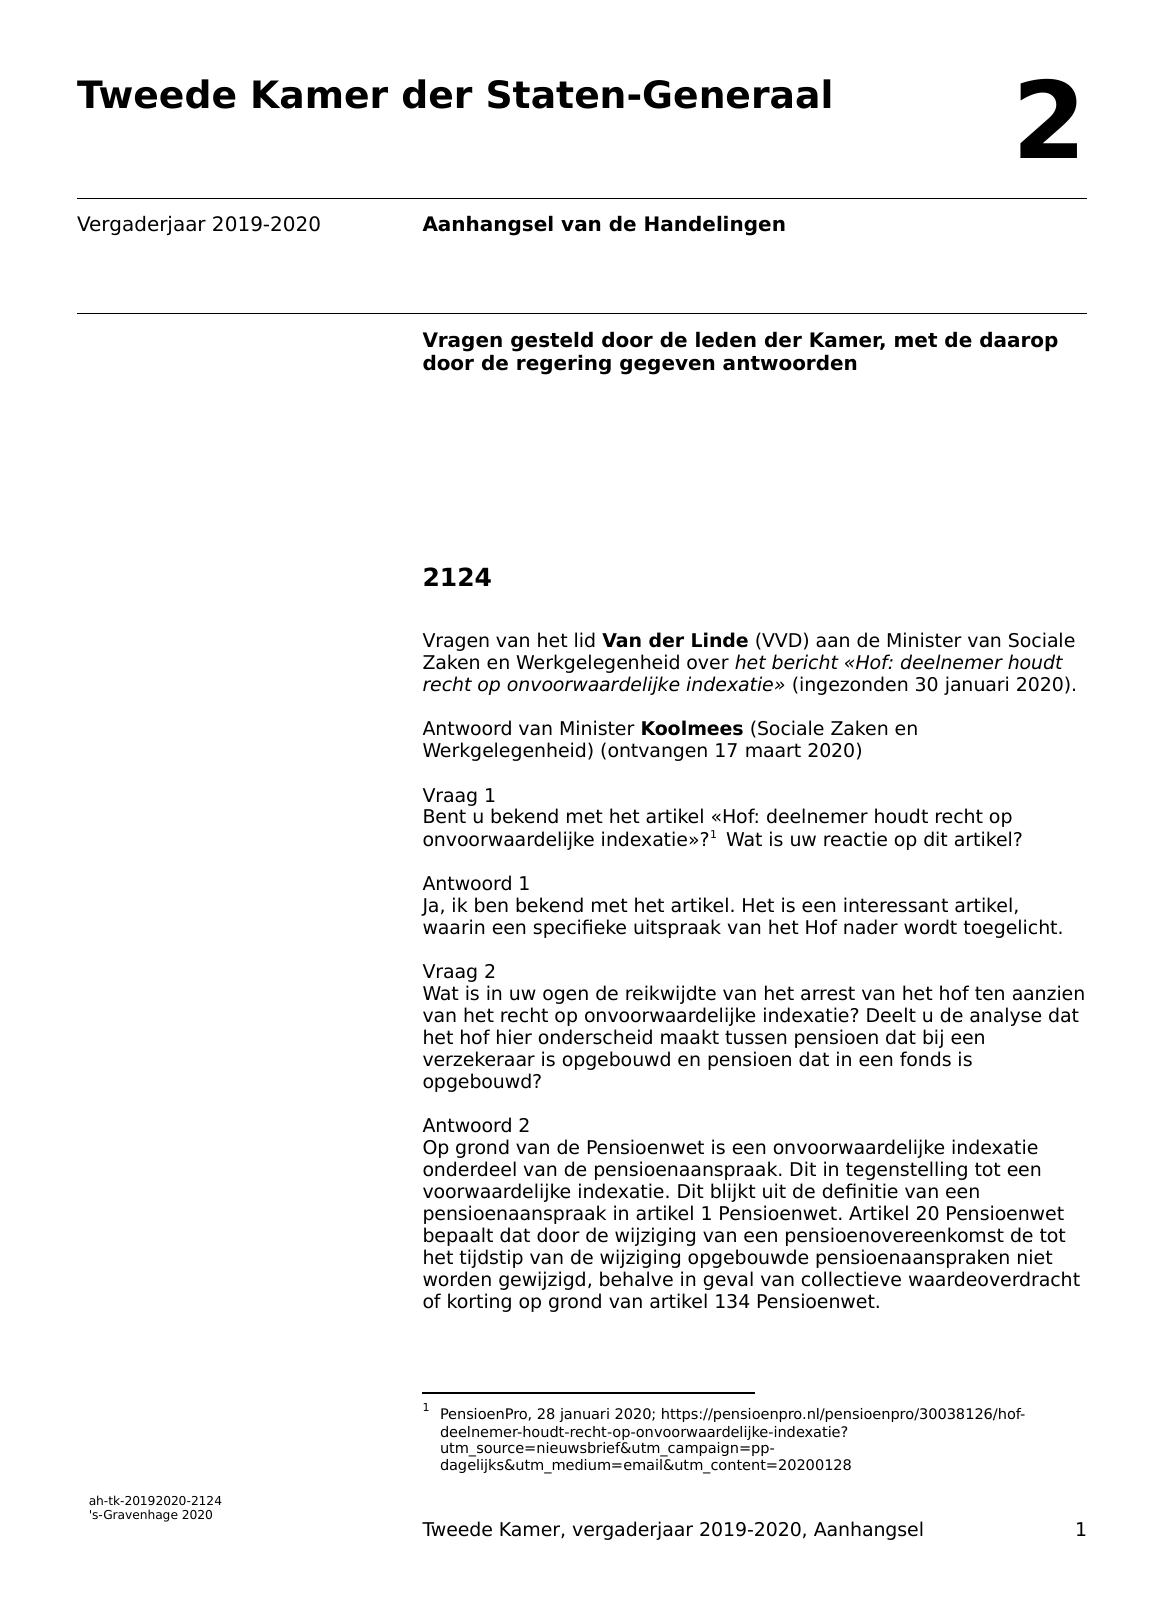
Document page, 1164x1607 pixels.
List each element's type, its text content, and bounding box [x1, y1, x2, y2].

table_header Tweede Kamer der Staten-Generaal [77, 59, 886, 198]
table_cell Aanhangsel van de Handelingen [422, 199, 1087, 313]
table_cell [77, 314, 422, 375]
text 2124 [422, 563, 1087, 592]
text Vraag 1 [422, 784, 1087, 806]
text Wat is in uw ogen de reikwijdte van het arrest van het hof ten aanzien van het recht op onvoorwaardelijke indexatie? Deelt u de analyse dat het hof hier onderscheid maakt tussen pensioen dat bij een verzekeraar is opgebouwd en pensioen dat in een fonds is opgebouwd? [422, 983, 1087, 1093]
text Op grond van de Pensioenwet is een onvoorwaardelijke indexatie onderdeel van de pensioenaanspraak. Dit in tegenstelling tot een voorwaardelijke indexatie. Dit blijkt uit de definitie van een pensioenaanspraak in artikel 1 Pensioenwet. Artikel 20 Pensioenwet bepaalt dat door de wijziging van een pensioenovereenkomst de tot het tijdstip van de wijziging opgebouwde pensioenaanspraken niet worden gewijzigd, behalve in geval van collectieve waardeoverdracht of korting op grond van artikel 134 Pensioenwet. [422, 1137, 1087, 1313]
text Antwoord 2 [422, 1115, 1087, 1137]
text PensioenPro, 28 januari 2020; https://pensioenpro.nl/pensioenpro/30038126/hof-deelnemer-houdt-recht-op-onvoorwaardelijke-indexatie?utm_source=nieuwsbrief&utm_campaign=pp-dagelijks&utm_medium=email&utm_content=20200128 [422, 1402, 1087, 1474]
text Ja, ik ben bekend met het artikel. Het is een interessant artikel, waarin een specifieke uitspraak van het Hof nader wordt toegelicht. [422, 894, 1087, 938]
text Antwoord 1 [422, 873, 1087, 894]
table_cell Vragen gesteld door de leden der Kamer, met de daarop door de regering gegeven antwoorden [422, 314, 1087, 375]
text Antwoord van Minister Koolmees (Sociale Zaken en Werkgelegenheid) (ontvangen 17 maart 2020) [422, 718, 1087, 762]
text ah-tk-20192020-2124 [88, 1494, 323, 1508]
table_cell Vergaderjaar 2019-2020 [77, 199, 422, 313]
text Vragen van het lid Van der Linde (VVD) aan de Minister van Sociale Zaken en Werkgelegenheid over het bericht «Hof: deelnemer houdt recht op onvoorwaardelijke indexatie» (ingezonden 30 januari 2020). [422, 630, 1087, 696]
text Vraag 2 [422, 961, 1087, 983]
table_header 2 [886, 59, 1087, 198]
text 's-Gravenhage 2020 [88, 1508, 323, 1522]
text Bent u bekend met het artikel «Hof: deelnemer houdt recht op onvoorwaardelijke indexatie»? Wat is uw reactie op dit artikel? [422, 806, 1087, 850]
